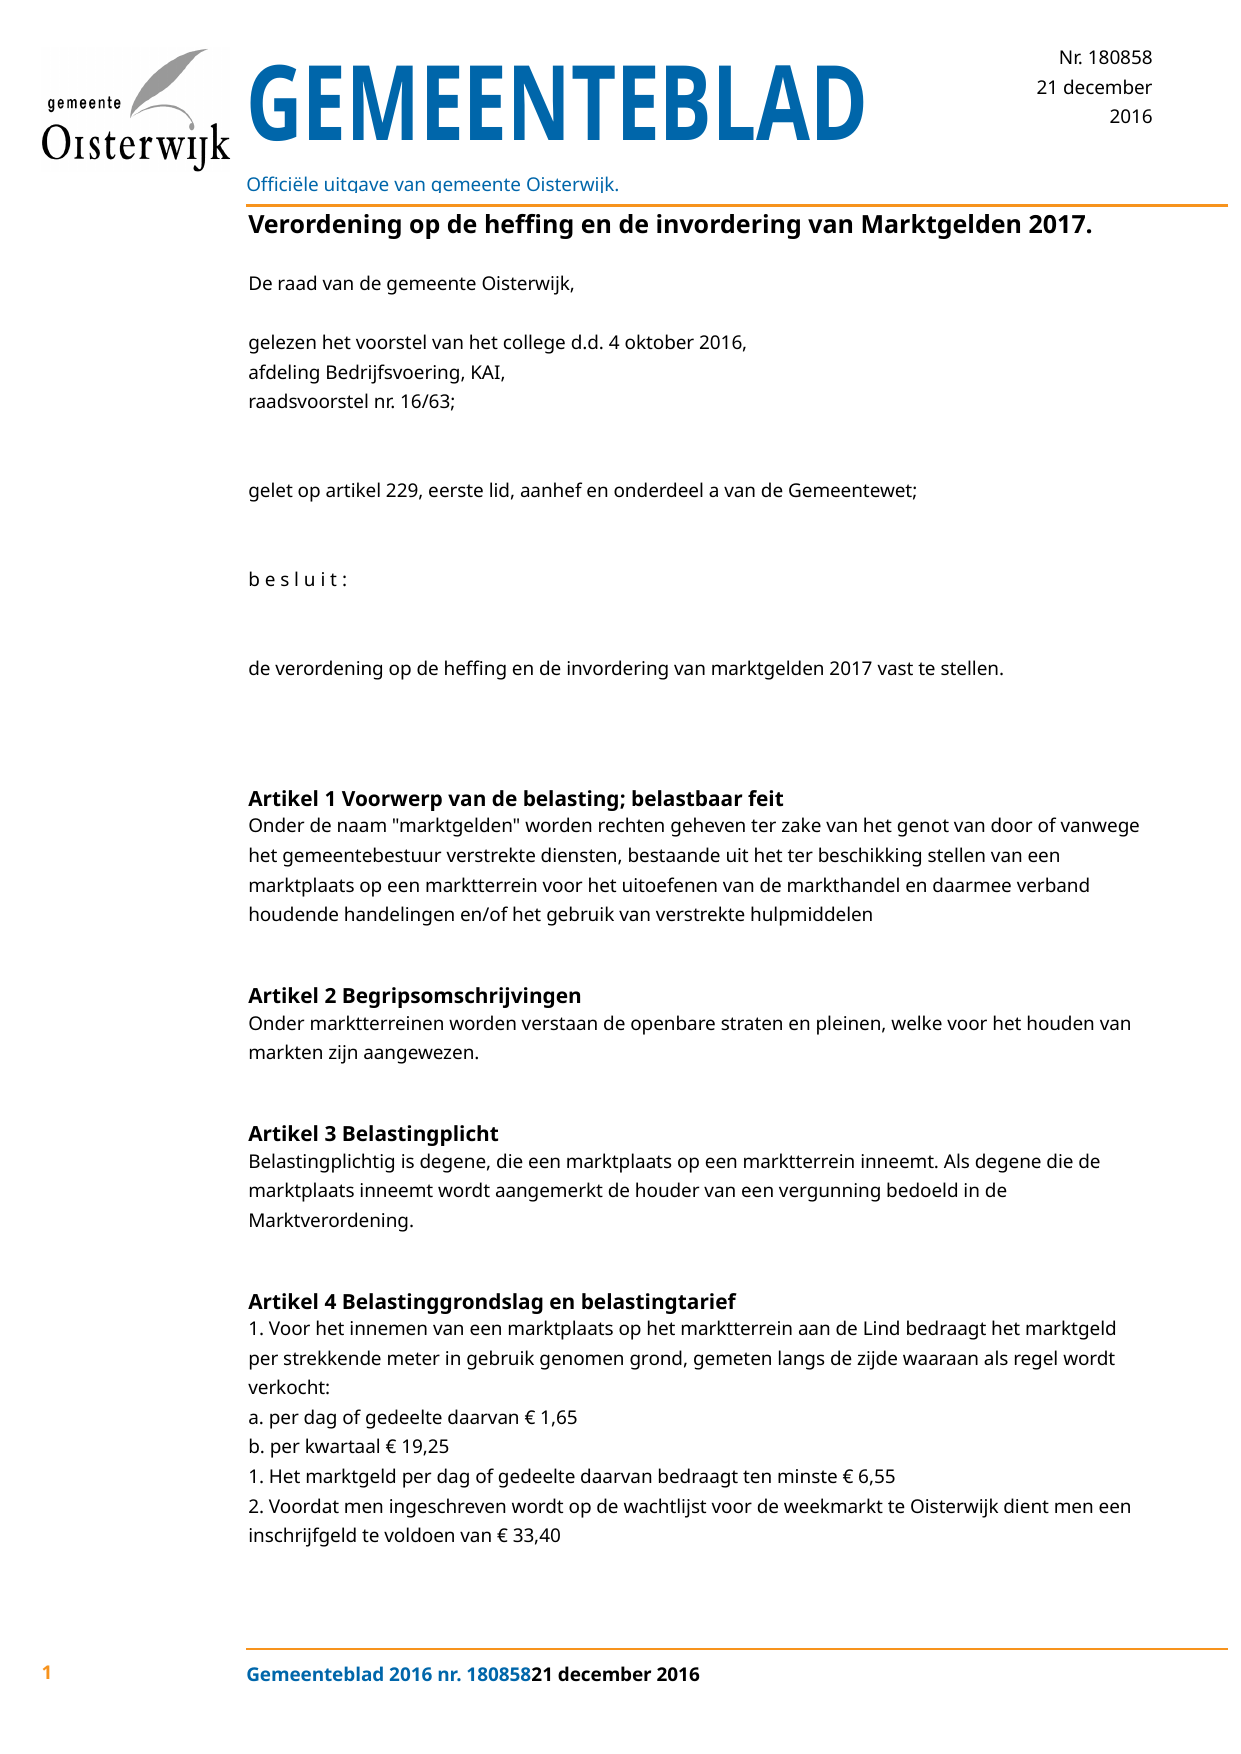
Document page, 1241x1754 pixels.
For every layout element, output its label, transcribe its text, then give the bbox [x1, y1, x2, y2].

text Artikel 4 Belastinggrondslag en belastingtarief [248, 1287, 1152, 1315]
text De raad van de gemeente Oisterwijk, [248, 270, 1152, 296]
text de verordening op de heffing en de invordering van marktgelden 2017 vast te stellen. [248, 655, 1152, 681]
picture [41, 47, 231, 172]
text b. per kwartaal € 19,25 [248, 1434, 1152, 1459]
text Onder marktterreinen worden verstaan de openbare straten en pleinen, welke voor het houden van markten zijn aangewezen. [248, 1010, 1152, 1065]
text Artikel 2 Begripsomschrijvingen [248, 981, 1152, 1010]
text Onder de naam "marktgelden" worden rechten geheven ter zake van het genot van door of vanwege het gemeentebestuur verstrekte diensten, bestaande uit het ter beschikking stellen van een marktplaats op een marktterrein voor het uitoefenen van de markthandel en daarmee verband houdende handelingen en/of het gebruik van verstrekte hulpmiddelen [248, 813, 1152, 927]
text Verordening op de heffing en de invordering van Marktgelden 2017. [248, 207, 1152, 241]
text Artikel 1 Voorwerp van de belasting; belastbaar feit [248, 784, 1152, 813]
text 2. Voordat men ingeschreven wordt op de wachtlijst voor de weekmarkt te Oisterwijk dient men een inschrijfgeld te voldoen van € 33,40 [248, 1493, 1152, 1548]
text afdeling Bedrijfsvoering, KAI, [248, 359, 1152, 385]
text Artikel 3 Belastingplicht [248, 1119, 1152, 1148]
text raadsvoorstel nr. 16/63; [248, 389, 1152, 414]
text gelezen het voorstel van het college d.d. 4 oktober 2016, [248, 329, 1152, 355]
text 1. Voor het innemen van een marktplaats op het marktterrein aan de Lind bedraagt het marktgeld per strekkende meter in gebruik genomen grond, gemeten langs de zijde waaraan als regel wordt verkocht: [248, 1315, 1152, 1400]
text 1. Het marktgeld per dag of gedeelte daarvan bedraagt ten minste € 6,55 [248, 1463, 1152, 1489]
text a. per dag of gedeelte daarvan € 1,65 [248, 1404, 1152, 1430]
text gelet op artikel 229, eerste lid, aanhef en onderdeel a van de Gemeentewet; [248, 477, 1152, 503]
text Belastingplichtig is degene, die een marktplaats op een marktterrein inneemt. Als degene die de marktplaats inneemt wordt aangemerkt de houder van een vergunning bedoeld in de Marktverordening. [248, 1148, 1152, 1233]
text b e s l u i t : [248, 566, 1152, 592]
